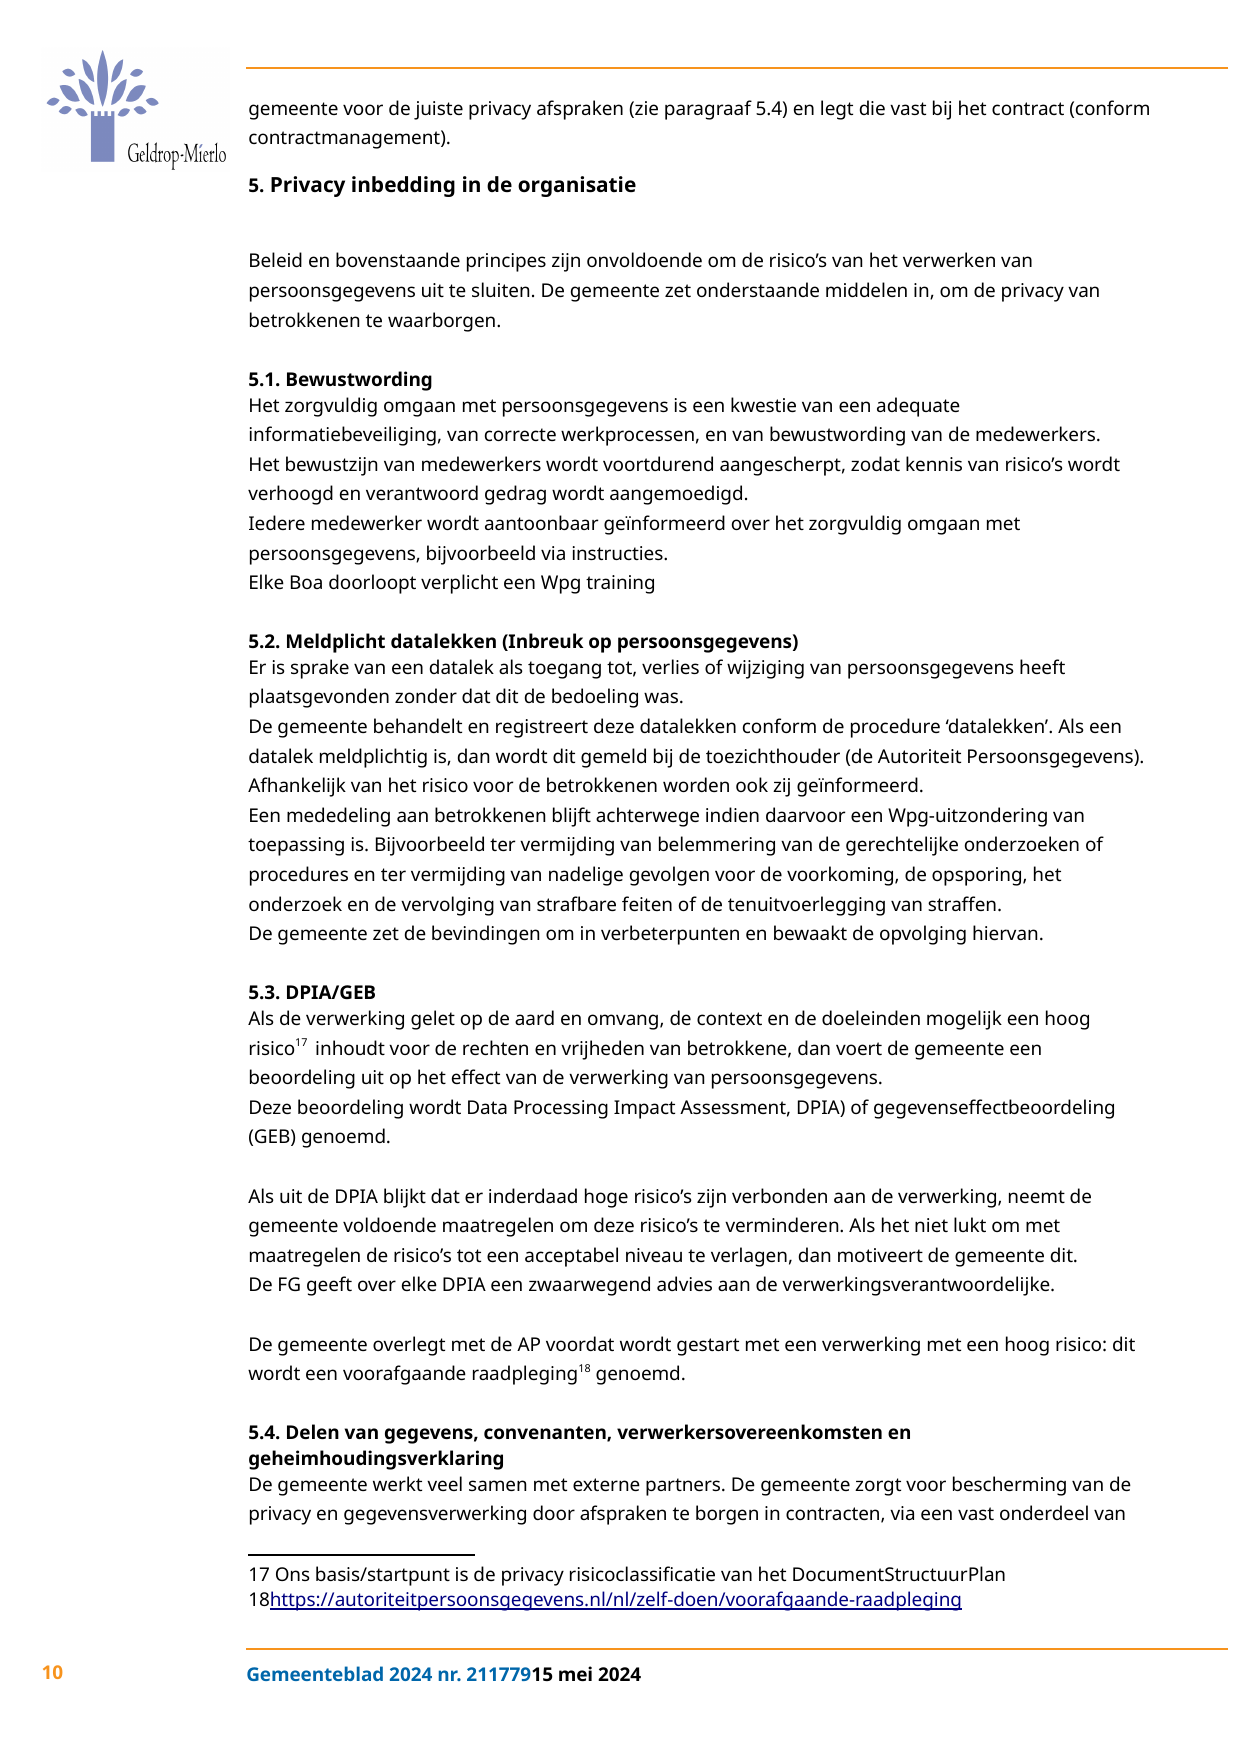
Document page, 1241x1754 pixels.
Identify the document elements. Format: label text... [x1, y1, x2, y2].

text Het bewustzijn van medewerkers wordt voortdurend aangescherpt, zodat kennis van risico’s wordt verhoogd en verantwoord gedrag wordt aangemoedigd. [248, 451, 1152, 506]
text Als uit de DPIA blijkt dat er inderdaad hoge risico’s zijn verbonden aan de verwerking, neemt de gemeente voldoende maatregelen om deze risico’s te verminderen. Als het niet lukt om met maatregelen de risico’s tot een acceptabel niveau te verlagen, dan motiveert de gemeente dit. [248, 1183, 1152, 1268]
text De gemeente overlegt met de AP voordat wordt gestart met een verwerking met een hoog risico: dit wordt een voorafgaande raadpleging genoemd. [248, 1331, 1152, 1386]
text gemeente voor de juiste privacy afspraken (zie paragraaf 5.4) en legt die vast bij het contract (conform contractmanagement). [248, 95, 1152, 150]
text 5.4. Delen van gegevens, convenanten, verwerkersovereenkomsten en geheimhoudingsverklaring [248, 1419, 1152, 1471]
text 5.1. Bewustwording [248, 366, 1152, 392]
text https://autoriteitpersoonsgegevens.nl/nl/zelf-doen/voorafgaande-raadpleging [248, 1586, 1152, 1612]
text Beleid en bovenstaande principes zijn onvoldoende om de risico’s van het verwerken van persoonsgegevens uit te sluiten. De gemeente zet onderstaande middelen in, om de privacy van betrokkenen te waarborgen. [248, 248, 1152, 333]
text 5.3. DPIA/GEB [248, 979, 1152, 1005]
text Er is sprake van een datalek als toegang tot, verlies of wijziging van persoonsgegevens heeft plaatsgevonden zonder dat dit de bedoeling was. [248, 654, 1152, 709]
picture [41, 47, 231, 172]
text 5. Privacy inbedding in de organisatie [248, 170, 1152, 198]
text De gemeente zet de bevindingen om in verbeterpunten en bewaakt de opvolging hiervan. [248, 920, 1152, 946]
text Elke Boa doorloopt verplicht een Wpg training [248, 569, 1152, 595]
text Het zorgvuldig omgaan met persoonsgegevens is een kwestie van een adequate informatiebeveiliging, van correcte werkprocessen, en van bewustwording van de medewerkers. [248, 392, 1152, 447]
text Ons basis/startpunt is de privacy risicoclassificatie van het DocumentStructuurPlan [248, 1561, 1152, 1586]
text 5.2. Meldplicht datalekken (Inbreuk op persoonsgegevens) [248, 628, 1152, 654]
text Een mededeling aan betrokkenen blijft achterwege indien daarvoor een Wpg-uitzondering van toepassing is. Bijvoorbeeld ter vermijding van belemmering van de gerechtelijke onderzoeken of procedures en ter vermijding van nadelige gevolgen voor de voorkoming, de opsporing, het onderzoek en de vervolging van strafbare feiten of de tenuitvoerlegging van straffen. [248, 802, 1152, 917]
text De FG geeft over elke DPIA een zwaarwegend advies aan de verwerkingsverantwoordelijke. [248, 1272, 1152, 1297]
text De gemeente behandelt en registreert deze datalekken conform de procedure ‘datalekken’. Als een datalek meldplichtig is, dan wordt dit gemeld bij de toezichthouder (de Autoriteit Persoonsgegevens). Afhankelijk van het risico voor de betrokkenen worden ook zij geïnformeerd. [248, 713, 1152, 798]
text Iedere medewerker wordt aantoonbaar geïnformeerd over het zorgvuldig omgaan met persoonsgegevens, bijvoorbeeld via instructies. [248, 510, 1152, 565]
text Als de verwerking gelet op de aard en omvang, de context en de doeleinden mogelijk een hoog risico inhoudt voor de rechten en vrijheden van betrokkene, dan voert de gemeente een beoordeling uit op het effect van de verwerking van persoonsgegevens. [248, 1005, 1152, 1090]
text De gemeente werkt veel samen met externe partners. De gemeente zorgt voor bescherming van de privacy en gegevensverwerking door afspraken te borgen in contracten, via een vast onderdeel van [248, 1471, 1152, 1526]
text Deze beoordeling wordt Data Processing Impact Assessment, DPIA) of gegevenseffectbeoordeling (GEB) genoemd. [248, 1094, 1152, 1149]
